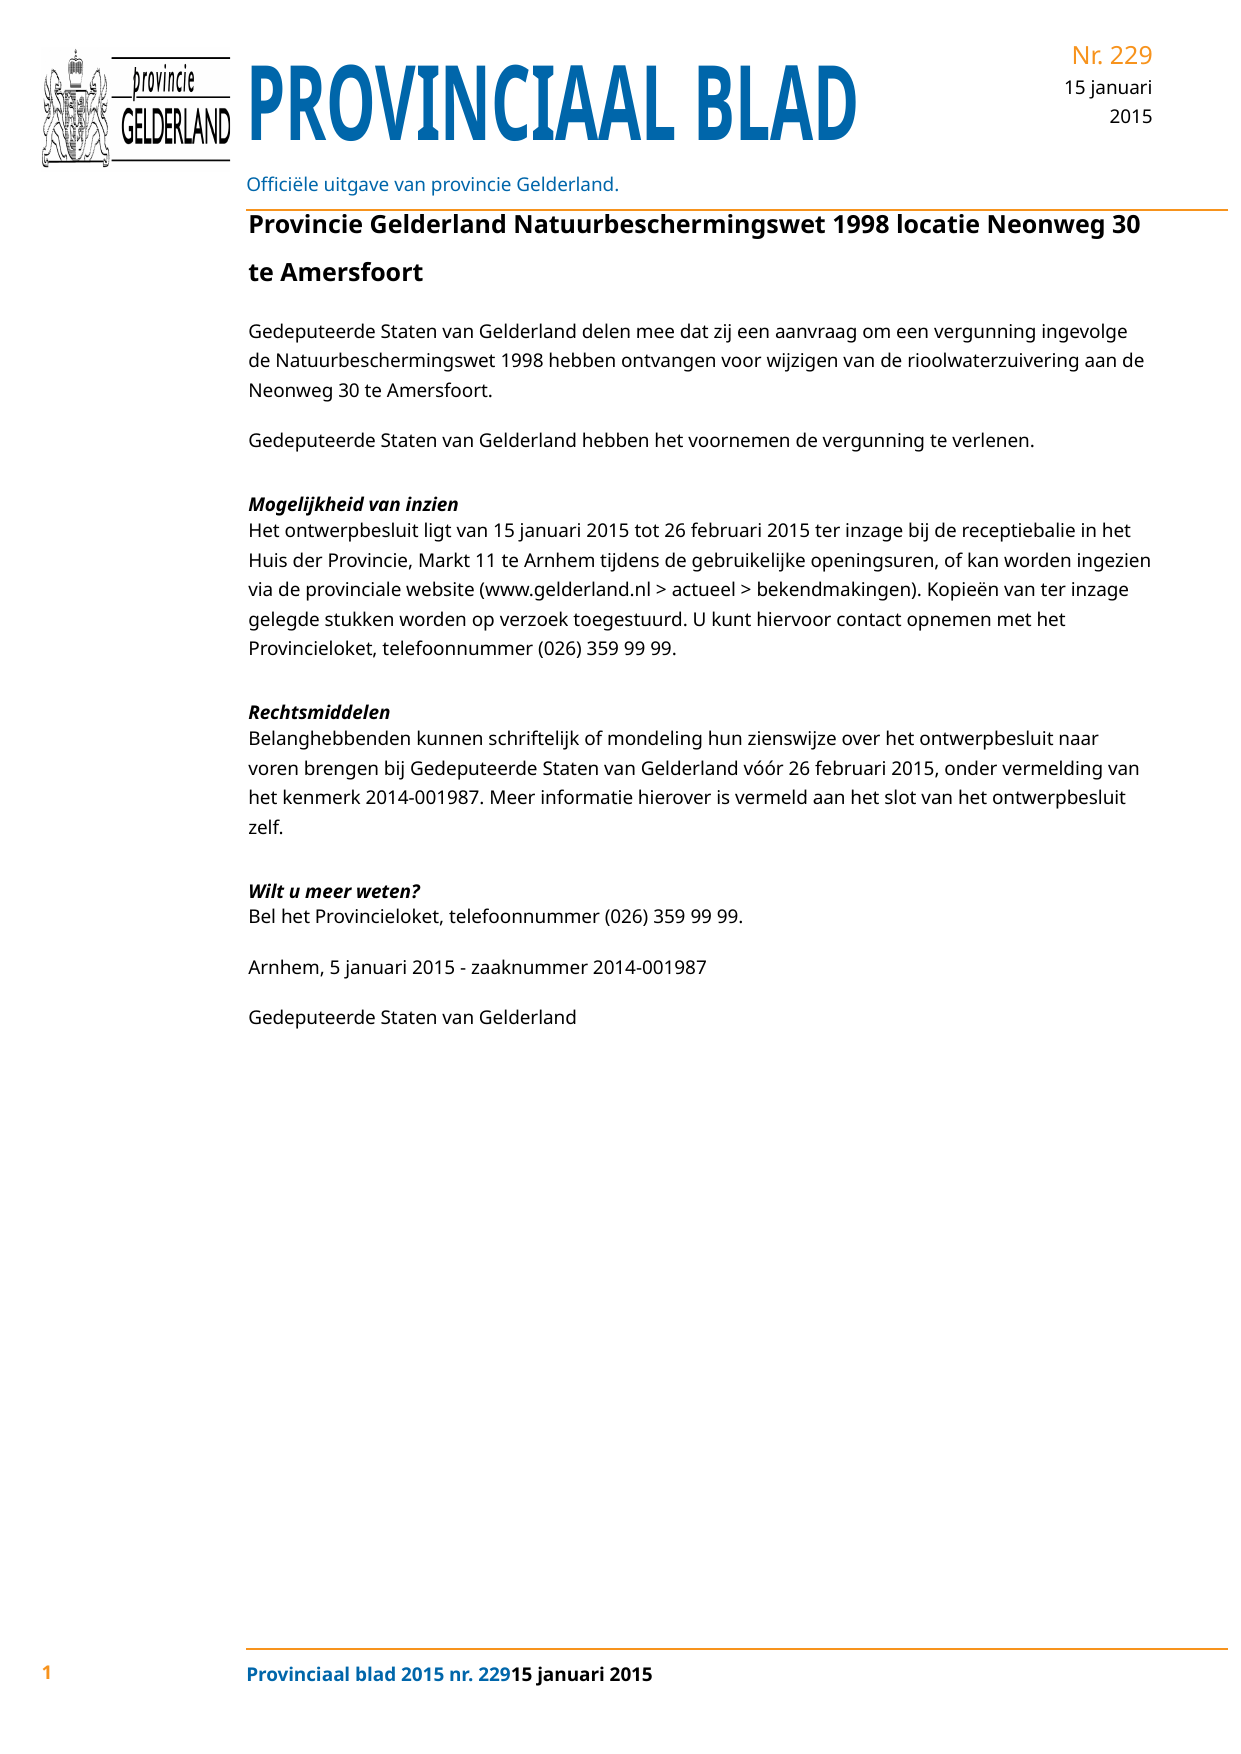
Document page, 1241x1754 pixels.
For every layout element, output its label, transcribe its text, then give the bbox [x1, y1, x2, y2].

picture [41, 47, 231, 172]
text Belanghebbenden kunnen schriftelijk of mondeling hun zienswijze over het ontwerpbesluit naar voren brengen bij Gedeputeerde Staten van Gelderland vóór 26 februari 2015, onder vermelding van het kenmerk 2014-001987. Meer informatie hierover is vermeld aan het slot van het ontwerpbesluit zelf. [248, 725, 1152, 840]
text Mogelijkheid van inzien [248, 491, 1152, 517]
text Bel het Provincieloket, telefoonnummer (026) 359 99 99. [248, 904, 1152, 929]
text Arnhem, 5 januari 2015 - zaaknummer 2014-001987 [248, 954, 1152, 980]
text Provincie Gelderland Natuurbeschermingswet 1998 locatie Neonweg 30 te Amersfoort [248, 211, 1152, 288]
text Gedeputeerde Staten van Gelderland hebben het voornemen de vergunning te verlenen. [248, 427, 1152, 453]
text Het ontwerpbesluit ligt van 15 januari 2015 tot 26 februari 2015 ter inzage bij de receptiebalie in het Huis der Provincie, Markt 11 te Arnhem tijdens de gebruikelijke openingsuren, of kan worden ingezien via de provinciale website (www.gelderland.nl > actueel > bekendmakingen). Kopieën van ter inzage gelegde stukken worden op verzoek toegestuurd. U kunt hiervoor contact opnemen met het Provincieloket, telefoonnummer (026) 359 99 99. [248, 517, 1152, 661]
text Gedeputeerde Staten van Gelderland [248, 1004, 1152, 1030]
text Wilt u meer weten? [248, 878, 1152, 904]
text Gedeputeerde Staten van Gelderland delen mee dat zij een aanvraag om een vergunning ingevolge de Natuurbeschermingswet 1998 hebben ontvangen voor wijzigen van de rioolwaterzuivering aan de Neonweg 30 te Amersfoort. [248, 318, 1152, 403]
text Rechtsmiddelen [248, 699, 1152, 725]
